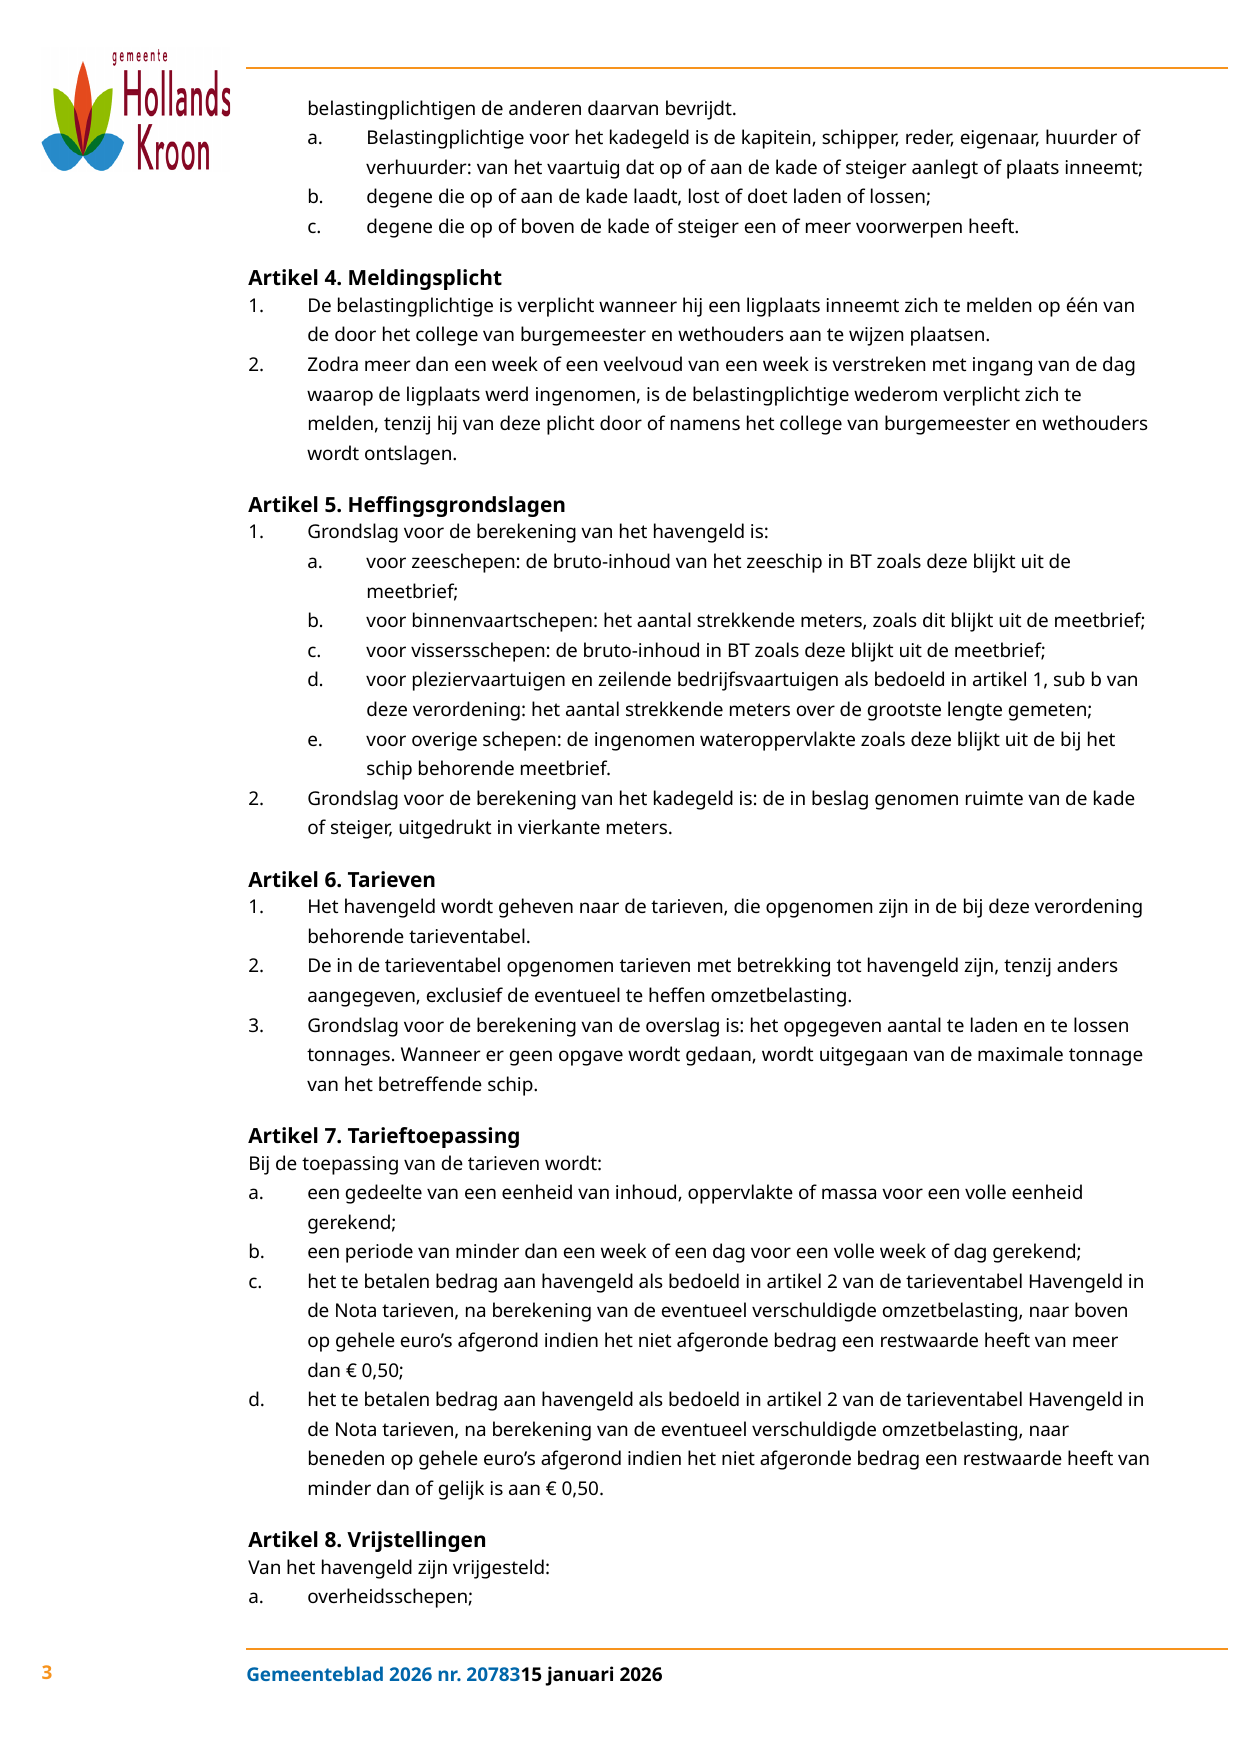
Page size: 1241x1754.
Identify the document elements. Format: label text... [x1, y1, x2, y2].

list Het havengeld wordt geheven naar de tarieven, die opgenomen zijn in de bij deze verordening behorende tarieventabel. [248, 893, 1152, 949]
list het te betalen bedrag aan havengeld als bedoeld in artikel 2 van de tarieventabel Havengeld in de Nota tarieven, na berekening van de eventueel verschuldigde omzetbelasting, naar boven op gehele euro’s afgerond indien het niet afgeronde bedrag een restwaarde heeft van meer dan € 0,50; [248, 1268, 1152, 1383]
text Artikel 5. Heffingsgrondslagen [248, 490, 1152, 519]
list Grondslag voor de berekening van de overslag is: het opgegeven aantal te laden en te lossen tonnages. Wanneer er geen opgave wordt gedaan, wordt uitgegaan van de maximale tonnage van het betreffende schip. [248, 1012, 1152, 1097]
list De belastingplichtige is verplicht wanneer hij een ligplaats inneemt zich te melden op één van de door het college van burgemeester en wethouders aan te wijzen plaatsen. [248, 292, 1152, 347]
list De in de tarieventabel opgenomen tarieven met betrekking tot havengeld zijn, tenzij anders aangegeven, exclusief de eventueel te heffen omzetbelasting. [248, 953, 1152, 1008]
text Bij de toepassing van de tarieven wordt: [248, 1150, 1152, 1176]
list voor overige schepen: de ingenomen wateroppervlakte zoals deze blijkt uit de bij het schip behorende meetbrief. [307, 726, 1152, 781]
list een gedeelte van een eenheid van inhoud, oppervlakte of massa voor een volle eenheid gerekend; [248, 1179, 1152, 1235]
list overheidsschepen; [248, 1584, 1152, 1609]
list voor pleziervaartuigen en zeilende bedrijfsvaartuigen als bedoeld in artikel 1, sub b van deze verordening: het aantal strekkende meters over de grootste lengte gemeten; [307, 667, 1152, 722]
text Artikel 6. Tarieven [248, 865, 1152, 893]
text Artikel 7. Tarieftoepassing [248, 1121, 1152, 1150]
list het te betalen bedrag aan havengeld als bedoeld in artikel 2 van de tarieventabel Havengeld in de Nota tarieven, na berekening van de eventueel verschuldigde omzetbelasting, naar beneden op gehele euro’s afgerond indien het niet afgeronde bedrag een restwaarde heeft van minder dan of gelijk is aan € 0,50. [248, 1386, 1152, 1501]
picture [41, 47, 231, 172]
list degene die op of boven de kade of steiger een of meer voorwerpen heeft. [307, 213, 1152, 239]
list Belastingplichtige voor het kadegeld is de kapitein, schipper, reder, eigenaar, huurder of verhuurder: van het vaartuig dat op of aan de kade of steiger aanlegt of plaats inneemt; [307, 124, 1152, 180]
list Grondslag voor de berekening van het kadegeld is: de in beslag genomen ruimte van de kade of steiger, uitgedrukt in vierkante meters. [248, 785, 1152, 840]
list degene die op of aan de kade laadt, lost of doet laden of lossen; [307, 183, 1152, 209]
list Zodra meer dan een week of een veelvoud van een week is verstreken met ingang van de dag waarop de ligplaats werd ingenomen, is de belastingplichtige wederom verplicht zich te melden, tenzij hij van deze plicht door of namens het college van burgemeester en wethouders wordt ontslagen. [248, 351, 1152, 466]
list voor binnenvaartschepen: het aantal strekkende meters, zoals dit blijkt uit de meetbrief; [307, 607, 1152, 633]
text Van het havengeld zijn vrijgesteld: [248, 1554, 1152, 1580]
list een periode van minder dan een week of een dag voor een volle week of dag gerekend; [248, 1238, 1152, 1264]
text Artikel 4. Meldingsplicht [248, 263, 1152, 292]
text Artikel 8. Vrijstellingen [248, 1526, 1152, 1554]
list belastingplichtigen de anderen daarvan bevrijdt. [248, 95, 1152, 121]
list voor vissersschepen: de bruto-inhoud in BT zoals deze blijkt uit de meetbrief; [307, 637, 1152, 663]
list voor zeeschepen: de bruto-inhoud van het zeeschip in BT zoals deze blijkt uit de meetbrief; [307, 548, 1152, 604]
list Grondslag voor de berekening van het havengeld is: [248, 519, 1152, 544]
